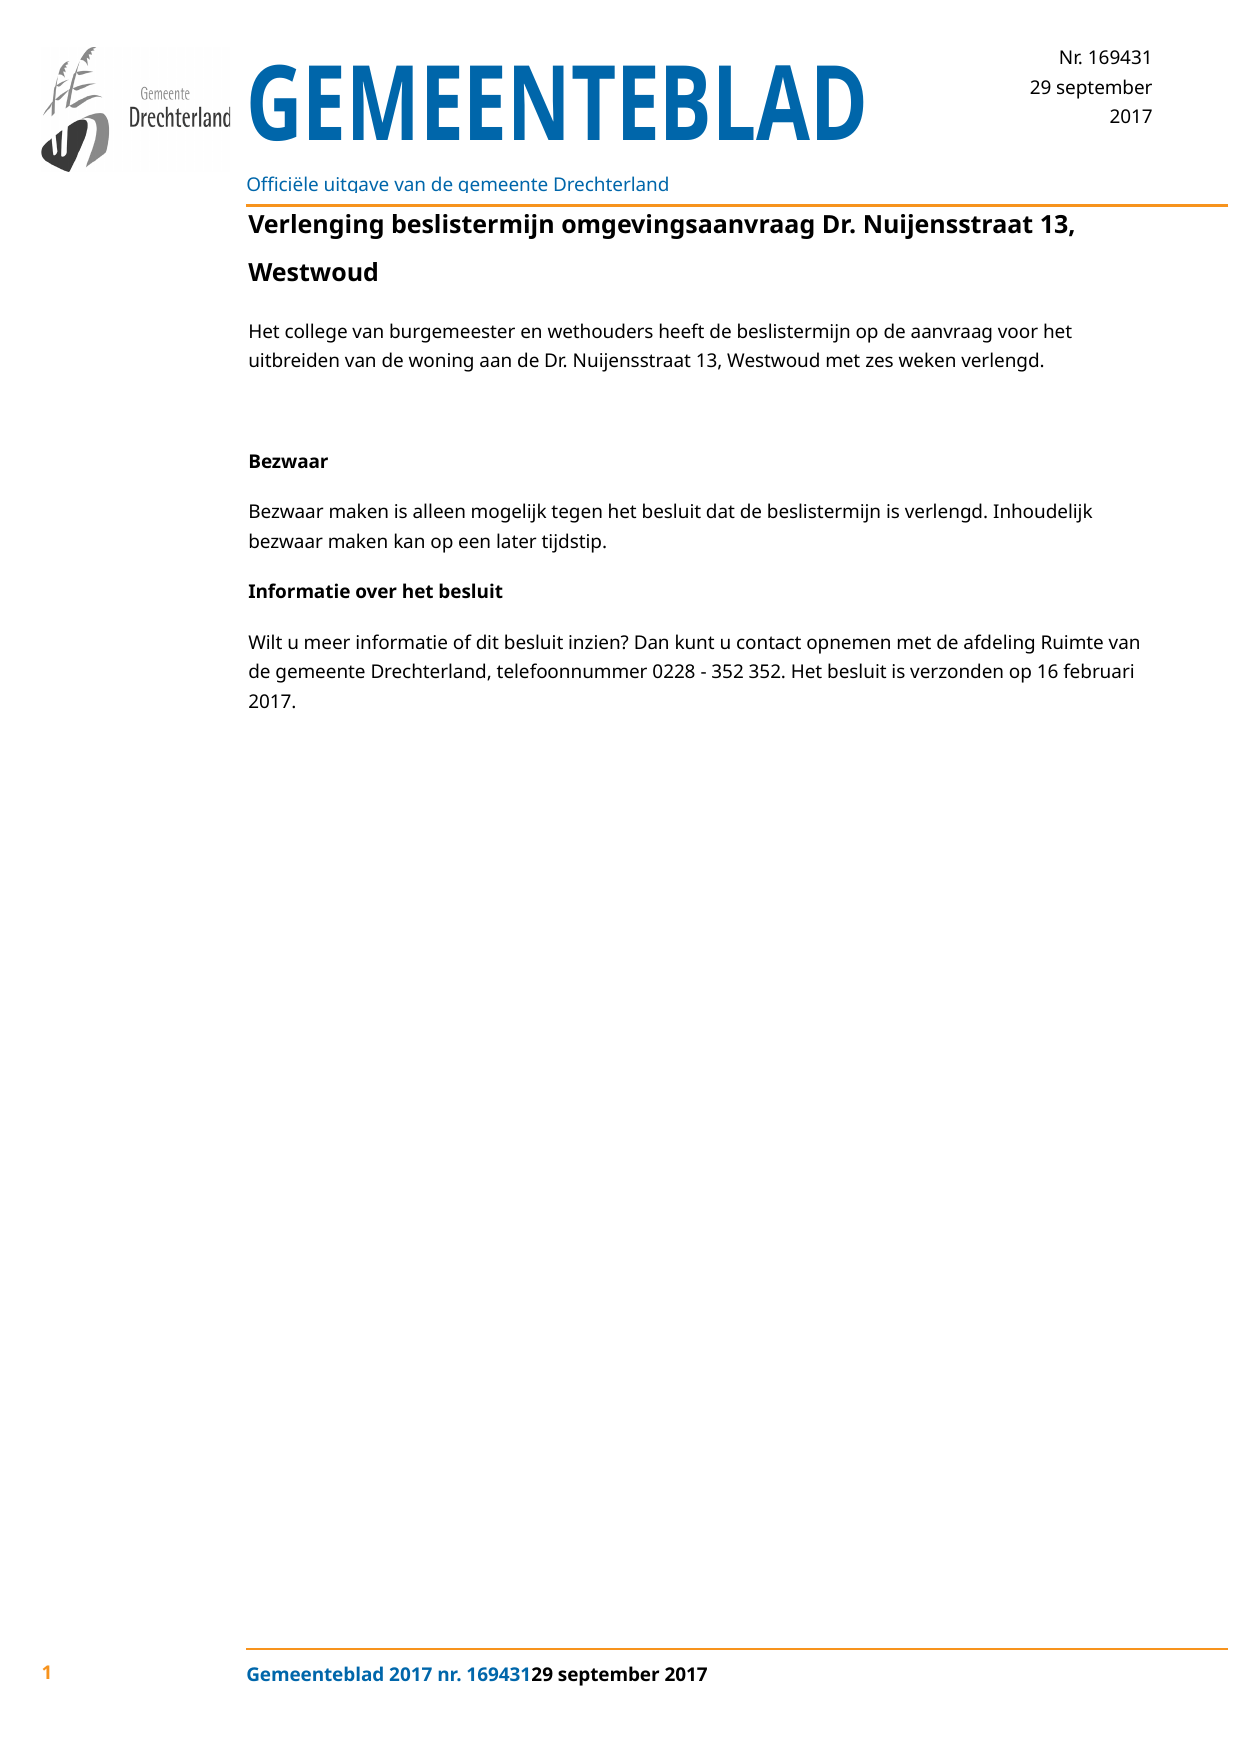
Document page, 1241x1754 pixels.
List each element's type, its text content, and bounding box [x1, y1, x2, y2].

text Bezwaar [248, 448, 1152, 474]
text Verlenging beslistermijn omgevingsaanvraag Dr. Nuijensstraat 13, Westwoud [248, 207, 1152, 288]
text Het college van burgemeester en wethouders heeft de beslistermijn op de aanvraag voor het uitbreiden van de woning aan de Dr. Nuijensstraat 13, Westwoud met zes weken verlengd. [248, 318, 1152, 373]
picture [41, 47, 231, 172]
text Bezwaar maken is alleen mogelijk tegen het besluit dat de beslistermijn is verlengd. Inhoudelijk bezwaar maken kan op een later tijdstip. [248, 499, 1152, 554]
text Informatie over het besluit [248, 579, 1152, 604]
text Wilt u meer informatie of dit besluit inzien? Dan kunt u contact opnemen met de afdeling Ruimte van de gemeente Drechterland, telefoonnummer 0228 - 352 352. Het besluit is verzonden op 16 februari 2017. [248, 629, 1152, 714]
